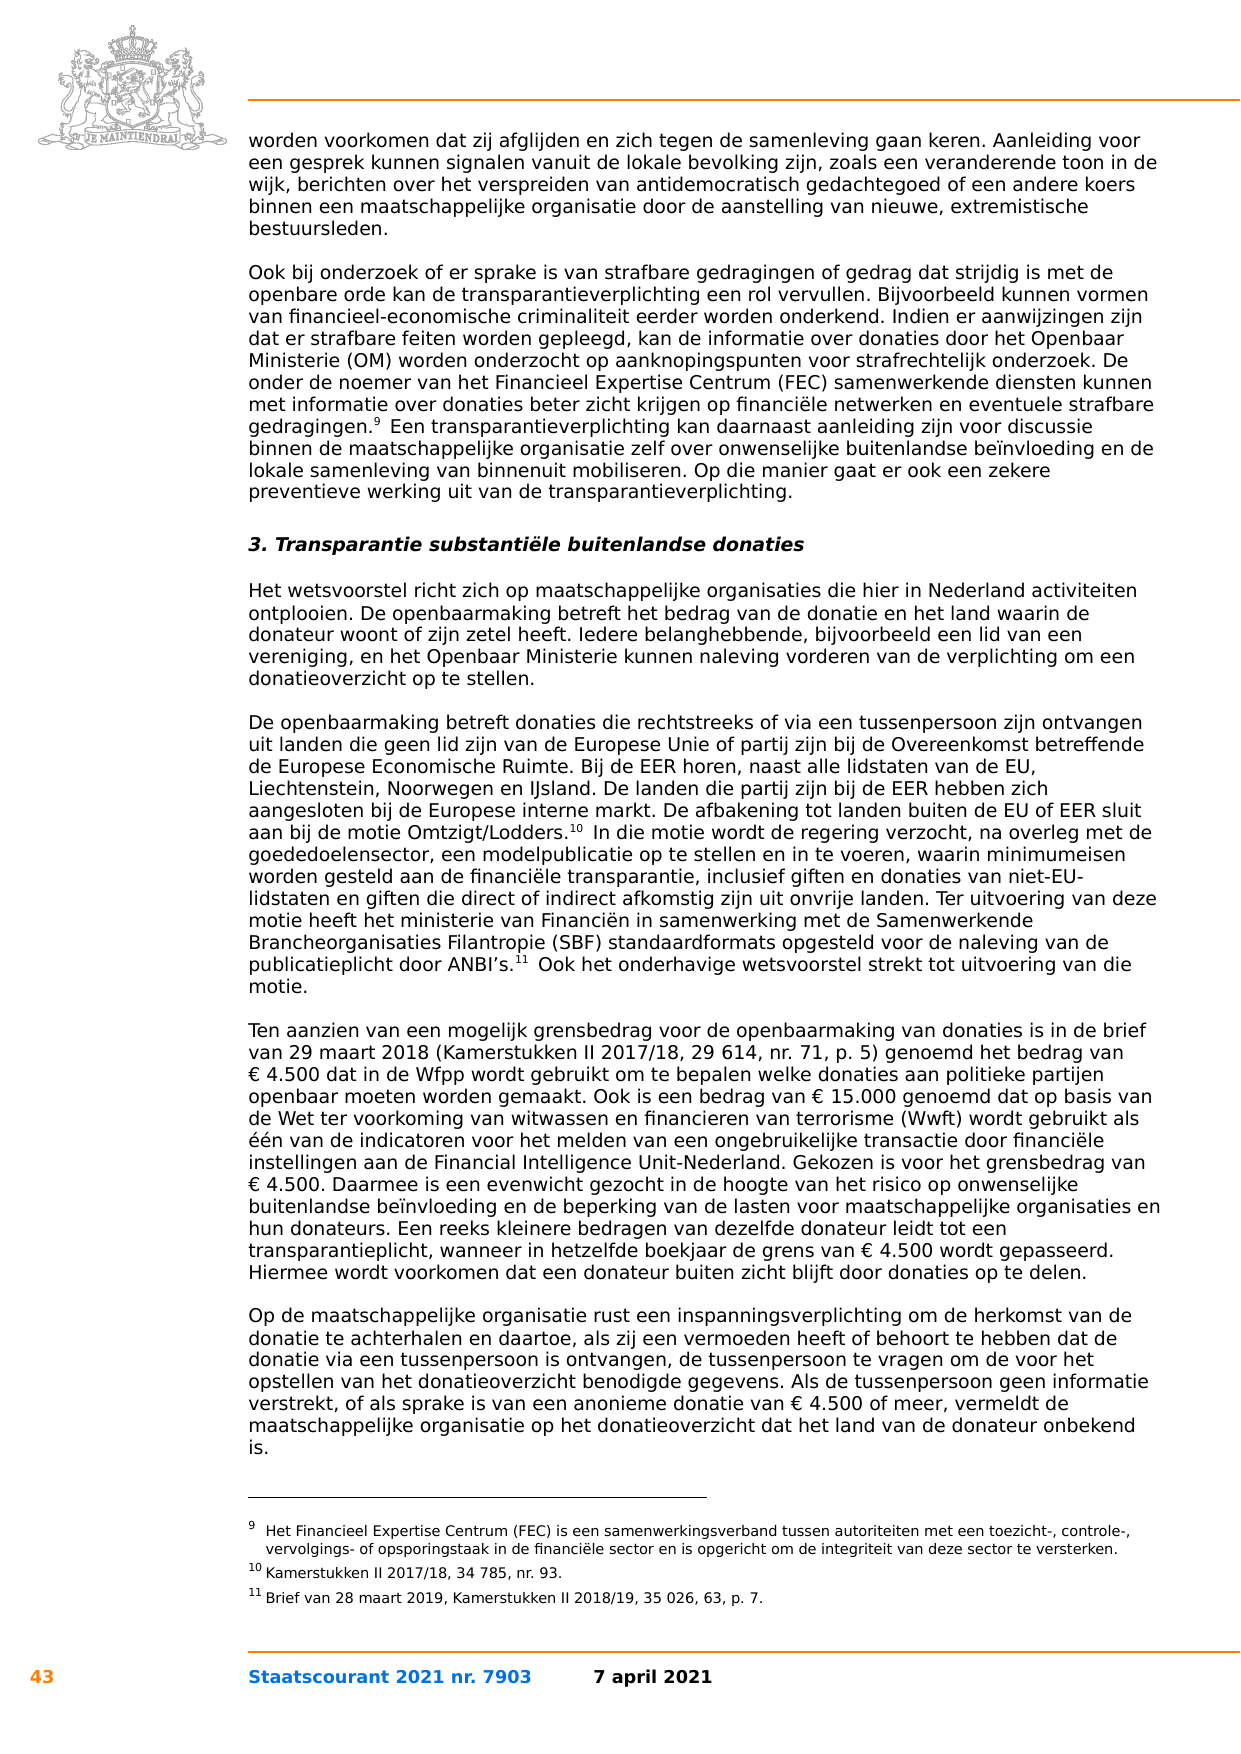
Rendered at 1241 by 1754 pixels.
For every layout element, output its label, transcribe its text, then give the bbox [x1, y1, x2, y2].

text Brief van 28 maart 2019, Kamerstukken II 2018/19, 35 026, 63, p. 7. [248, 1586, 1163, 1608]
text Kamerstukken II 2017/18, 34 785, nr. 93. [248, 1561, 1163, 1583]
text Op de maatschappelijke organisatie rust een inspanningsverplichting om de herkomst van de donatie te achterhalen en daartoe, als zij een vermoeden heeft of behoort te hebben dat de donatie via een tussenpersoon is ontvangen, de tussenpersoon te vragen om de voor het opstellen van het donatieoverzicht benodigde gegevens. Als de tussenpersoon geen informatie verstrekt, of als sprake is van een anonieme donatie van € 4.500 of meer, vermeldt de maatschappelijke organisatie op het donatieoverzicht dat het land van de donateur onbekend is. [248, 1305, 1163, 1459]
text Het Financieel Expertise Centrum (FEC) is een samenwerkingsverband tussen autoriteiten met een toezicht-, controle-, vervolgings- of opsporingstaak in de financiële sector en is opgericht om de integriteit van deze sector te versterken. [248, 1519, 1163, 1558]
text Ten aanzien van een mogelijk grensbedrag voor de openbaarmaking van donaties is in de brief van 29 maart 2018 (Kamerstukken II 2017/18, 29 614, nr. 71, p. 5) genoemd het bedrag van € 4.500 dat in de Wfpp wordt gebruikt om te bepalen welke donaties aan politieke partijen openbaar moeten worden gemaakt. Ook is een bedrag van € 15.000 genoemd dat op basis van de Wet ter voorkoming van witwassen en financieren van terrorisme (Wwft) wordt gebruikt als één van de indicatoren voor het melden van een ongebruikelijke transactie door financiële instellingen aan de Financial Intelligence Unit-Nederland. Gekozen is voor het grensbedrag van € 4.500. Daarmee is een evenwicht gezocht in de hoogte van het risico op onwenselijke buitenlandse beïnvloeding en de beperking van de lasten voor maatschappelijke organisaties en hun donateurs. Een reeks kleinere bedragen van dezelfde donateur leidt tot een transparantieplicht, wanneer in hetzelfde boekjaar de grens van € 4.500 wordt gepasseerd. Hiermee wordt voorkomen dat een donateur buiten zicht blijft door donaties op te delen. [248, 1020, 1163, 1283]
text Het wetsvoorstel richt zich op maatschappelijke organisaties die hier in Nederland activiteiten ontplooien. De openbaarmaking betreft het bedrag van de donatie en het land waarin de donateur woont of zijn zetel heeft. Iedere belanghebbende, bijvoorbeeld een lid van een vereniging, en het Openbaar Ministerie kunnen naleving vorderen van de verplichting om een donatieoverzicht op te stellen. [248, 580, 1163, 690]
subtitle 3. Transparantie substantiële buitenlandse donaties [248, 533, 1163, 555]
text De openbaarmaking betreft donaties die rechtstreeks of via een tussenpersoon zijn ontvangen uit landen die geen lid zijn van de Europese Unie of partij zijn bij de Overeenkomst betreffende de Europese Economische Ruimte. Bij de EER horen, naast alle lidstaten van de EU, Liechtenstein, Noorwegen en IJsland. De landen die partij zijn bij de EER hebben zich aangesloten bij de Europese interne markt. De afbakening tot landen buiten de EU of EER sluit aan bij de motie Omtzigt/Lodders. In die motie wordt de regering verzocht, na overleg met de goededoelensector, een modelpublicatie op te stellen en in te voeren, waarin minimumeisen worden gesteld aan de financiële transparantie, inclusief giften en donaties van niet-EU-lidstaten en giften die direct of indirect afkomstig zijn uit onvrije landen. Ter uitvoering van deze motie heeft het ministerie van Financiën in samenwerking met de Samenwerkende Brancheorganisaties Filantropie (SBF) standaardformats opgesteld voor de naleving van de publicatieplicht door ANBI’s. Ook het onderhavige wetsvoorstel strekt tot uitvoering van die motie. [248, 712, 1163, 998]
picture [38, 25, 227, 150]
text Ook bij onderzoek of er sprake is van strafbare gedragingen of gedrag dat strijdig is met de openbare orde kan de transparantieverplichting een rol vervullen. Bijvoorbeeld kunnen vormen van financieel-economische criminaliteit eerder worden onderkend. Indien er aanwijzingen zijn dat er strafbare feiten worden gepleegd, kan de informatie over donaties door het Openbaar Ministerie (OM) worden onderzocht op aanknopingspunten voor strafrechtelijk onderzoek. De onder de noemer van het Financieel Expertise Centrum (FEC) samenwerkende diensten kunnen met informatie over donaties beter zicht krijgen op financiële netwerken en eventuele strafbare gedragingen. Een transparantieverplichting kan daarnaast aanleiding zijn voor discussie binnen de maatschappelijke organisatie zelf over onwenselijke buitenlandse beïnvloeding en de lokale samenleving van binnenuit mobiliseren. Op die manier gaat er ook een zekere preventieve werking uit van de transparantieverplichting. [248, 262, 1163, 503]
text worden voorkomen dat zij afglijden en zich tegen de samenleving gaan keren. Aanleiding voor een gesprek kunnen signalen vanuit de lokale bevolking zijn, zoals een veranderende toon in de wijk, berichten over het verspreiden van antidemocratisch gedachtegoed of een andere koers binnen een maatschappelijke organisatie door de aanstelling van nieuwe, extremistische bestuursleden. [248, 130, 1163, 240]
